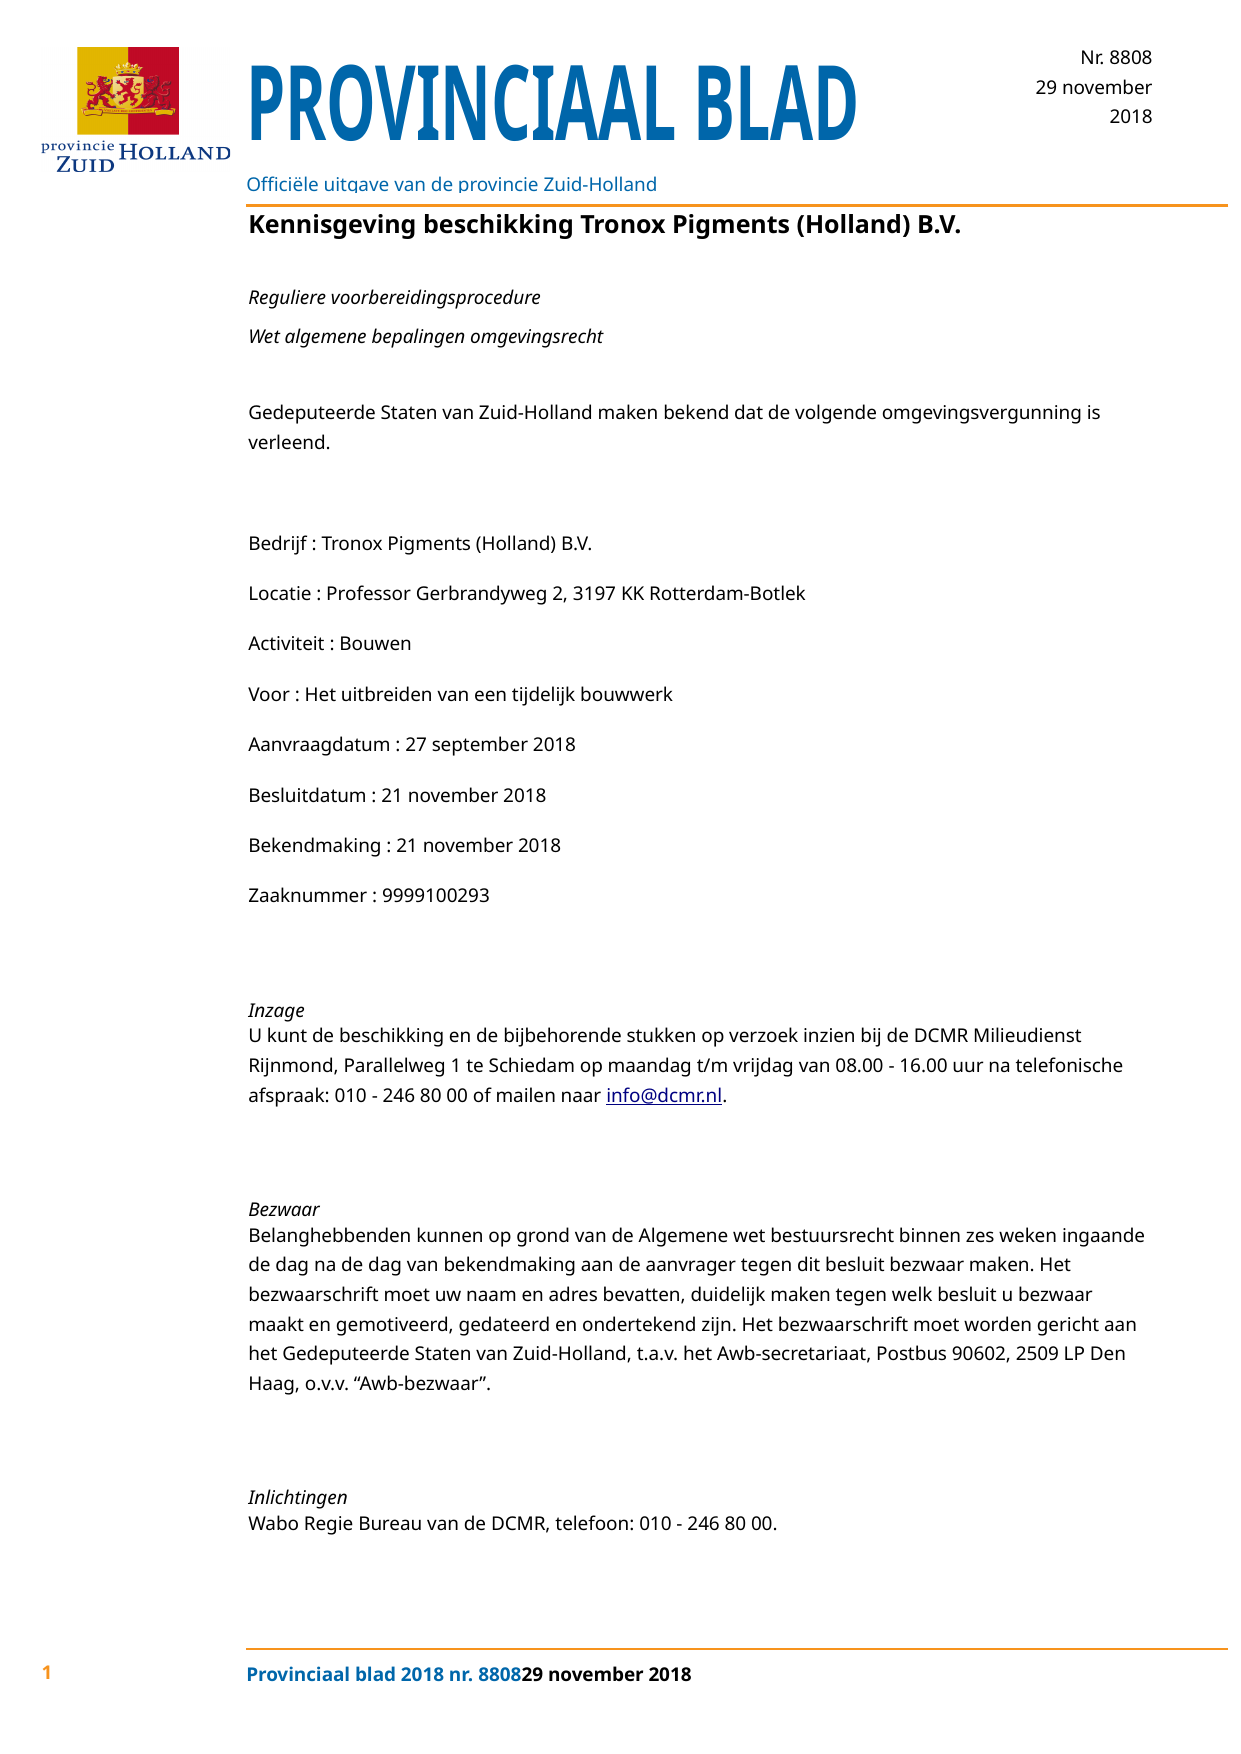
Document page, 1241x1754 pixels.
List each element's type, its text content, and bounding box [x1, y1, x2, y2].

text Belanghebbenden kunnen op grond van de Algemene wet bestuursrecht binnen zes weken ingaande de dag na de dag van bekendmaking aan de aanvrager tegen dit besluit bezwaar maken. Het bezwaarschrift moet uw naam en adres bevatten, duidelijk maken tegen welk besluit u bezwaar maakt en gemotiveerd, gedateerd en ondertekend zijn. Het bezwaarschrift moet worden gericht aan het Gedeputeerde Staten van Zuid-Holland, t.a.v. het Awb-secretariaat, Postbus 90602, 2509 LP Den Haag, o.v.v. “Awb-bezwaar”. [248, 1222, 1152, 1396]
text Inlichtingen [248, 1484, 1152, 1510]
text Besluitdatum : 21 november 2018 [248, 782, 1152, 807]
text Locatie : Professor Gerbrandyweg 2, 3197 KK Rotterdam-Botlek [248, 580, 1152, 606]
text Aanvraagdatum : 27 september 2018 [248, 731, 1152, 757]
text Bezwaar [248, 1196, 1152, 1222]
text Bekendmaking : 21 november 2018 [248, 832, 1152, 858]
text U kunt de beschikking en de bijbehorende stukken op verzoek inzien bij de DCMR Milieudienst Rijnmond, Parallelweg 1 te Schiedam op maandag t/m vrijdag van 08.00 - 16.00 uur na telefonische afspraak: 010 - 246 80 00 of mailen naar info@dcmr.nl. [248, 1023, 1152, 1108]
text Wabo Regie Bureau van de DCMR, telefoon: 010 - 246 80 00. [248, 1510, 1152, 1536]
text Reguliere voorbereidingsprocedure [248, 284, 1152, 309]
text Zaaknummer : 9999100293 [248, 883, 1152, 908]
picture [41, 47, 231, 172]
text Voor : Het uitbreiden van een tijdelijk bouwwerk [248, 681, 1152, 707]
text Gedeputeerde Staten van Zuid-Holland maken bekend dat de volgende omgevingsvergunning is verleend. [248, 399, 1152, 454]
text Bedrijf : Tronox Pigments (Holland) B.V. [248, 530, 1152, 555]
text Inzage [248, 997, 1152, 1023]
text Kennisgeving beschikking Tronox Pigments (Holland) B.V. [248, 207, 1152, 241]
text Wet algemene bepalingen omgevingsrecht [248, 323, 1152, 349]
text Activiteit : Bouwen [248, 631, 1152, 656]
